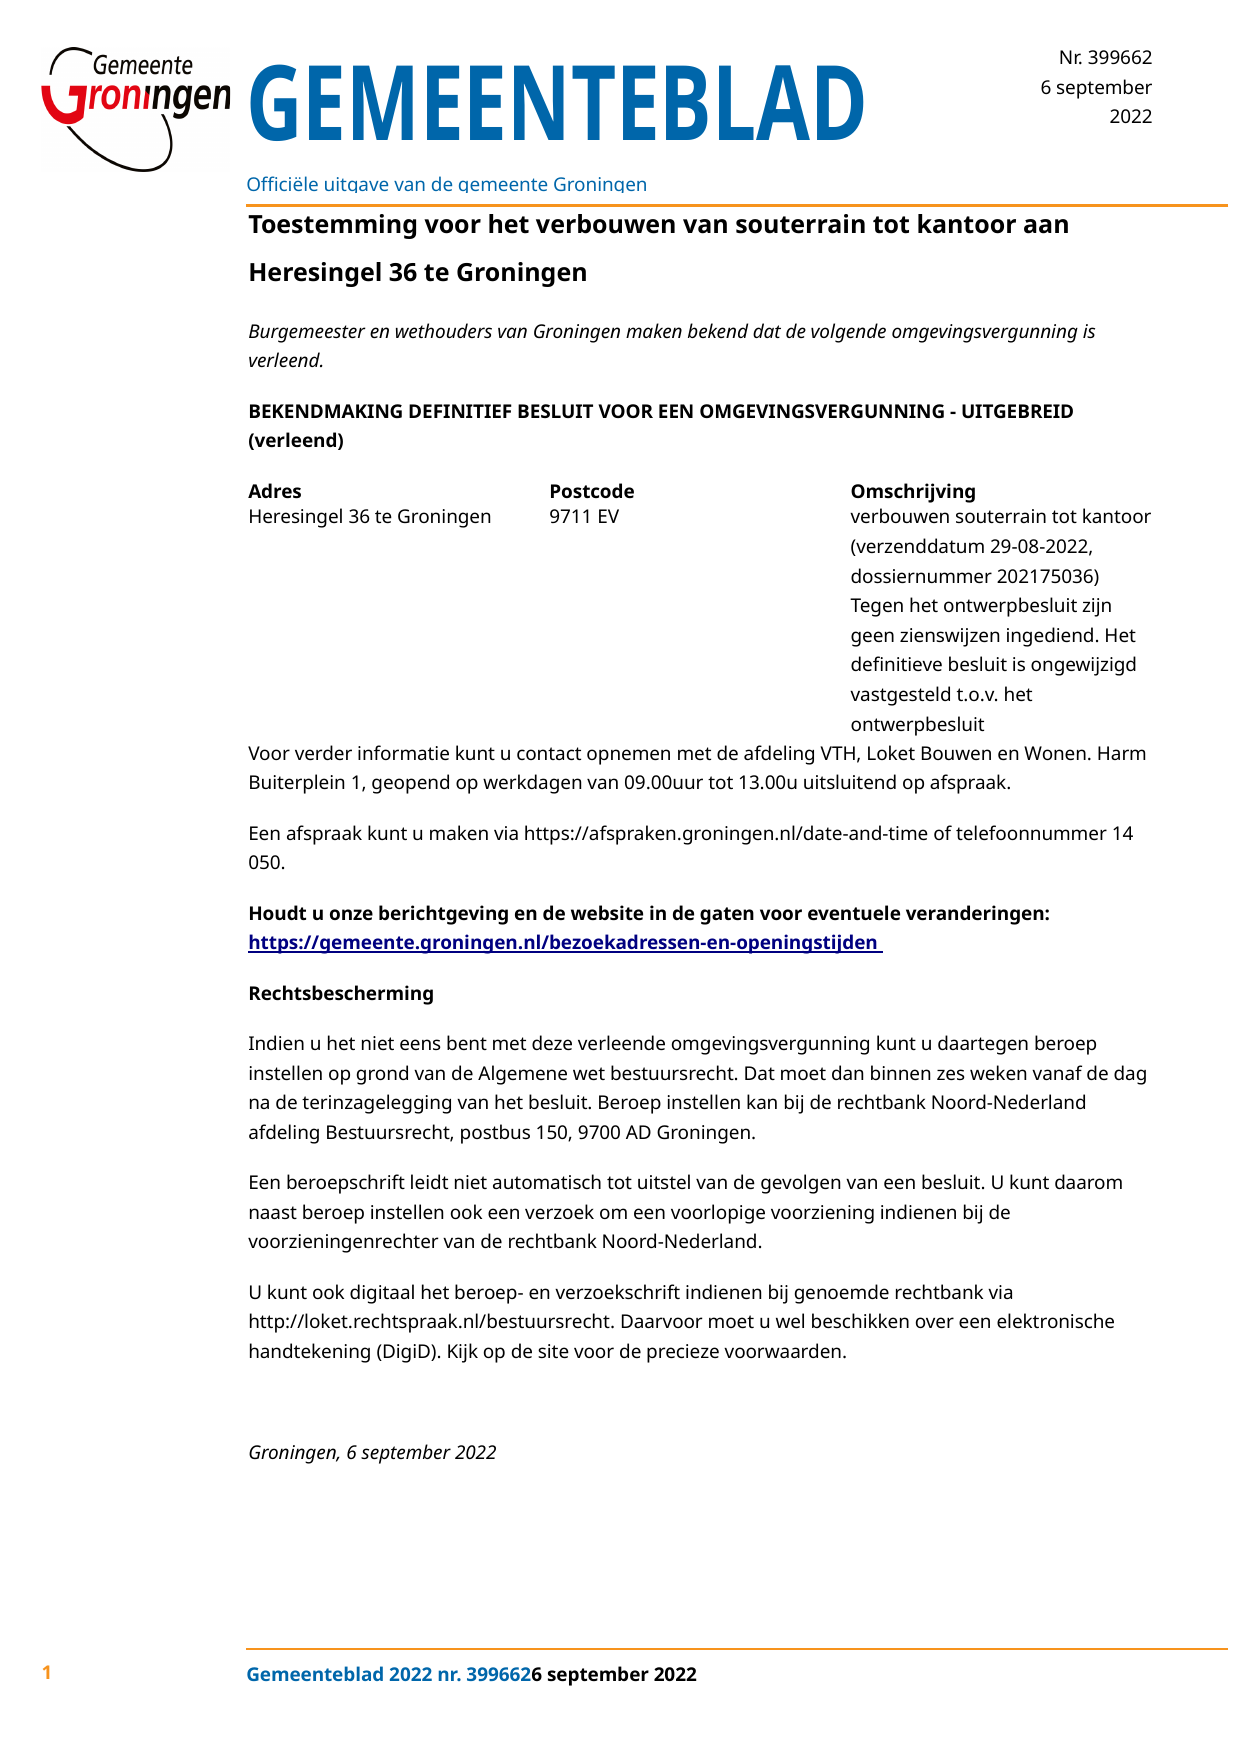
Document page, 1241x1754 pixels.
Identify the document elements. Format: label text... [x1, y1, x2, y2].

text Burgemeester en wethouders van Groningen maken bekend dat de volgende omgevingsvergunning is verleend. [248, 318, 1152, 373]
text Een beroepschrift leidt niet automatisch tot uitstel van de gevolgen van een besluit. U kunt daarom naast beroep instellen ook een verzoek om een voorlopige voorziening indienen bij de voorzieningenrechter van de rechtbank Noord-Nederland. [248, 1169, 1152, 1254]
text Rechtsbescherming [248, 980, 1152, 1006]
table_cell verbouwen souterrain tot kantoor (verzenddatum 29-08-2022, dossiernummer 202175036) Tegen het ontwerpbesluit zijn geen zienswijzen ingediend. Het definitieve besluit is ongewijzigd vastgesteld t.o.v. het ontwerpbesluit [850, 504, 1152, 737]
table_cell Heresingel 36 te Groningen [248, 504, 549, 737]
table_header Postcode [549, 478, 850, 504]
table_header Adres [248, 478, 549, 504]
table_header Omschrijving [850, 478, 1152, 504]
text Voor verder informatie kunt u contact opnemen met de afdeling VTH, Loket Bouwen en Wonen. Harm Buiterplein 1, geopend op werkdagen van 09.00uur tot 13.00u uitsluitend op afspraak. [248, 740, 1152, 795]
text Indien u het niet eens bent met deze verleende omgevingsvergunning kunt u daartegen beroep instellen op grond van de Algemene wet bestuursrecht. Dat moet dan binnen zes weken vanaf de dag na de terinzagelegging van het besluit. Beroep instellen kan bij de rechtbank Noord-Nederland afdeling Bestuursrecht, postbus 150, 9700 AD Groningen. [248, 1030, 1152, 1145]
text Groningen, 6 september 2022 [248, 1439, 1152, 1465]
text Houdt u onze berichtgeving en de website in de gaten voor eventuele veranderingen: https://gemeente.groningen.nl/bezoekadressen-en-openingstijden [248, 900, 1152, 955]
picture [41, 47, 231, 172]
text BEKENDMAKING DEFINITIEF BESLUIT VOOR EEN OMGEVINGSVERGUNNING - UITGEBREID (verleend) [248, 398, 1152, 453]
text Een afspraak kunt u maken via https://afspraken.groningen.nl/date-and-time of telefoonnummer 14 050. [248, 820, 1152, 875]
table_cell 9711 EV [549, 504, 850, 737]
text Toestemming voor het verbouwen van souterrain tot kantoor aan Heresingel 36 te Groningen [248, 207, 1152, 288]
text U kunt ook digitaal het beroep- en verzoekschrift indienen bij genoemde rechtbank via http://loket.rechtspraak.nl/bestuursrecht. Daarvoor moet u wel beschikken over een elektronische handtekening (DigiD). Kijk op de site voor de precieze voorwaarden. [248, 1279, 1152, 1364]
